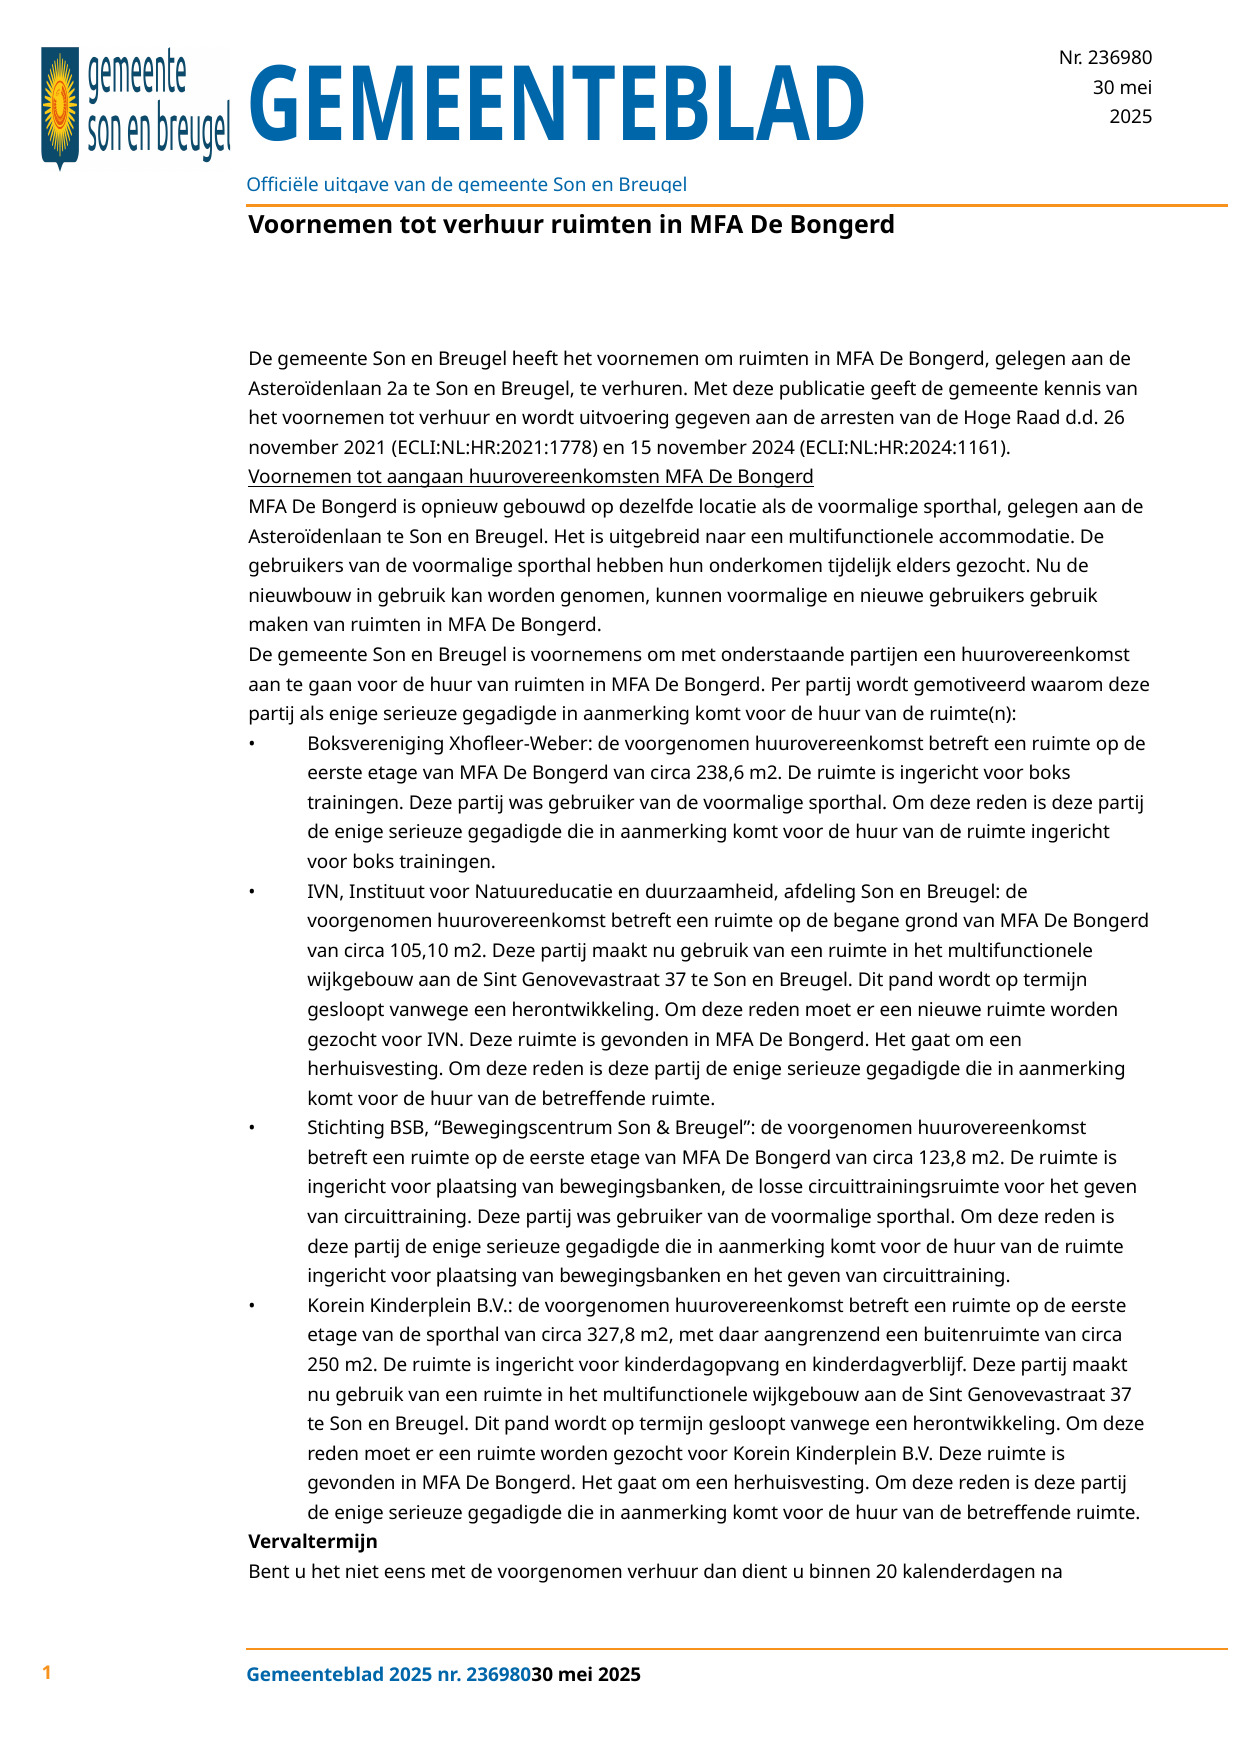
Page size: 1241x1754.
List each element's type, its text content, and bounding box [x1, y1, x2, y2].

text Voornemen tot verhuur ruimten in MFA De Bongerd [248, 207, 1152, 241]
list Stichting BSB, “Bewegingscentrum Son & Breugel”: de voorgenomen huurovereenkomst betreft een ruimte op de eerste etage van MFA De Bongerd van circa 123,8 m2. De ruimte is ingericht voor plaatsing van bewegingsbanken, de losse circuittrainingsruimte voor het geven van circuittraining. Deze partij was gebruiker van de voormalige sporthal. Om deze reden is deze partij de enige serieuze gegadigde die in aanmerking komt voor de huur van de ruimte ingericht voor plaatsing van bewegingsbanken en het geven van circuittraining. [248, 1114, 1152, 1288]
text De gemeente Son en Breugel is voornemens om met onderstaande partijen een huurovereenkomst aan te gaan voor de huur van ruimten in MFA De Bongerd. Per partij wordt gemotiveerd waarom deze partij als enige serieuze gegadigde in aanmerking komt voor de huur van de ruimte(n): [248, 641, 1152, 726]
text Bent u het niet eens met de voorgenomen verhuur dan dient u binnen 20 kalenderdagen na [248, 1558, 1152, 1584]
list Boksvereniging Xhofleer-Weber: de voorgenomen huurovereenkomst betreft een ruimte op de eerste etage van MFA De Bongerd van circa 238,6 m2. De ruimte is ingericht voor boks trainingen. Deze partij was gebruiker van de voormalige sporthal. Om deze reden is deze partij de enige serieuze gegadigde die in aanmerking komt voor de huur van de ruimte ingericht voor boks trainingen. [248, 730, 1152, 874]
text MFA De Bongerd is opnieuw gebouwd op dezelfde locatie als de voormalige sporthal, gelegen aan de Asteroïdenlaan te Son en Breugel. Het is uitgebreid naar een multifunctionele accommodatie. De gebruikers van de voormalige sporthal hebben hun onderkomen tijdelijk elders gezocht. Nu de nieuwbouw in gebruik kan worden genomen, kunnen voormalige en nieuwe gebruikers gebruik maken van ruimten in MFA De Bongerd. [248, 493, 1152, 637]
text Vervaltermijn [248, 1529, 1152, 1554]
list Korein Kinderplein B.V.: de voorgenomen huurovereenkomst betreft een ruimte op de eerste etage van de sporthal van circa 327,8 m2, met daar aangrenzend een buitenruimte van circa 250 m2. De ruimte is ingericht voor kinderdagopvang en kinderdagverblijf. Deze partij maakt nu gebruik van een ruimte in het multifunctionele wijkgebouw aan de Sint Genovevastraat 37 te Son en Breugel. Dit pand wordt op termijn gesloopt vanwege een herontwikkeling. Om deze reden moet er een ruimte worden gezocht voor Korein Kinderplein B.V. Deze ruimte is gevonden in MFA De Bongerd. Het gaat om een herhuisvesting. Om deze reden is deze partij de enige serieuze gegadigde die in aanmerking komt voor de huur van de betreffende ruimte. [248, 1292, 1152, 1525]
list IVN, Instituut voor Natuureducatie en duurzaamheid, afdeling Son en Breugel: de voorgenomen huurovereenkomst betreft een ruimte op de begane grond van MFA De Bongerd van circa 105,10 m2. Deze partij maakt nu gebruik van een ruimte in het multifunctionele wijkgebouw aan de Sint Genovevastraat 37 te Son en Breugel. Dit pand wordt op termijn gesloopt vanwege een herontwikkeling. Om deze reden moet er een nieuwe ruimte worden gezocht voor IVN. Deze ruimte is gevonden in MFA De Bongerd. Het gaat om een herhuisvesting. Om deze reden is deze partij de enige serieuze gegadigde die in aanmerking komt voor de huur van de betreffende ruimte. [248, 878, 1152, 1111]
picture [41, 47, 231, 172]
text Voornemen tot aangaan huurovereenkomsten MFA De Bongerd [248, 464, 1152, 489]
text De gemeente Son en Breugel heeft het voornemen om ruimten in MFA De Bongerd, gelegen aan de Asteroïdenlaan 2a te Son en Breugel, te verhuren. Met deze publicatie geeft de gemeente kennis van het voornemen tot verhuur en wordt uitvoering gegeven aan de arresten van de Hoge Raad d.d. 26 november 2021 (ECLI:NL:HR:2021:1778) en 15 november 2024 (ECLI:NL:HR:2024:1161). [248, 345, 1152, 460]
